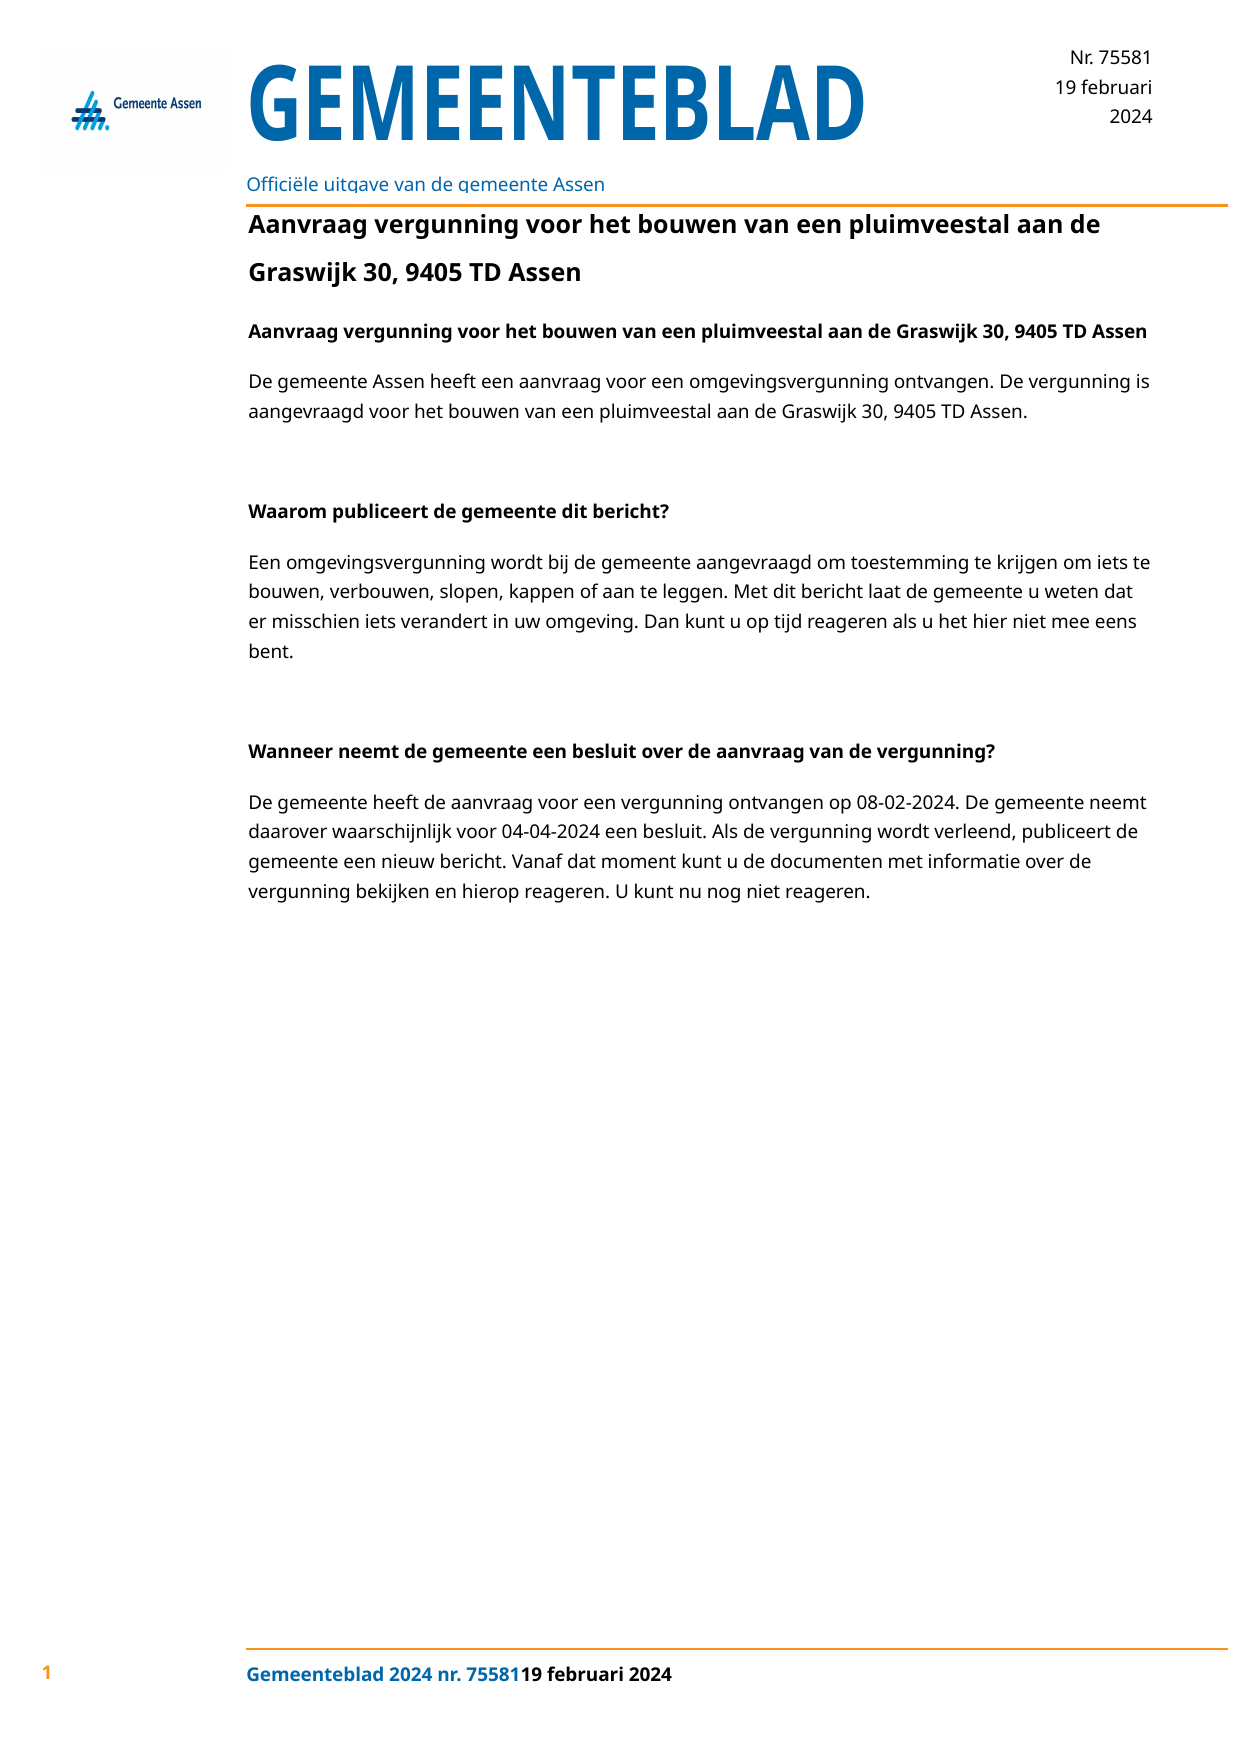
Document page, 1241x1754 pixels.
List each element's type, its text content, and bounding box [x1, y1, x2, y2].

picture [41, 47, 231, 172]
text De gemeente Assen heeft een aanvraag voor een omgevingsvergunning ontvangen. De vergunning is aangevraagd voor het bouwen van een pluimveestal aan de Graswijk 30, 9405 TD Assen. [248, 368, 1152, 424]
text Wanneer neemt de gemeente een besluit over de aanvraag van de vergunning? [248, 739, 1152, 764]
text Aanvraag vergunning voor het bouwen van een pluimveestal aan de Graswijk 30, 9405 TD Assen [248, 318, 1152, 344]
text De gemeente heeft de aanvraag voor een vergunning ontvangen op 08-02-2024. De gemeente neemt daarover waarschijnlijk voor 04-04-2024 een besluit. Als de vergunning wordt verleend, publiceert de gemeente een nieuw bericht. Vanaf dat moment kunt u de documenten met informatie over de vergunning bekijken en hierop reageren. U kunt nu nog niet reageren. [248, 789, 1152, 904]
text Een omgevingsvergunning wordt bij de gemeente aangevraagd om toestemming te krijgen om iets te bouwen, verbouwen, slopen, kappen of aan te leggen. Met dit bericht laat de gemeente u weten dat er misschien iets verandert in uw omgeving. Dan kunt u op tijd reageren als u het hier niet mee eens bent. [248, 549, 1152, 664]
text Waarom publiceert de gemeente dit bericht? [248, 499, 1152, 524]
text Aanvraag vergunning voor het bouwen van een pluimveestal aan de Graswijk 30, 9405 TD Assen [248, 207, 1152, 288]
